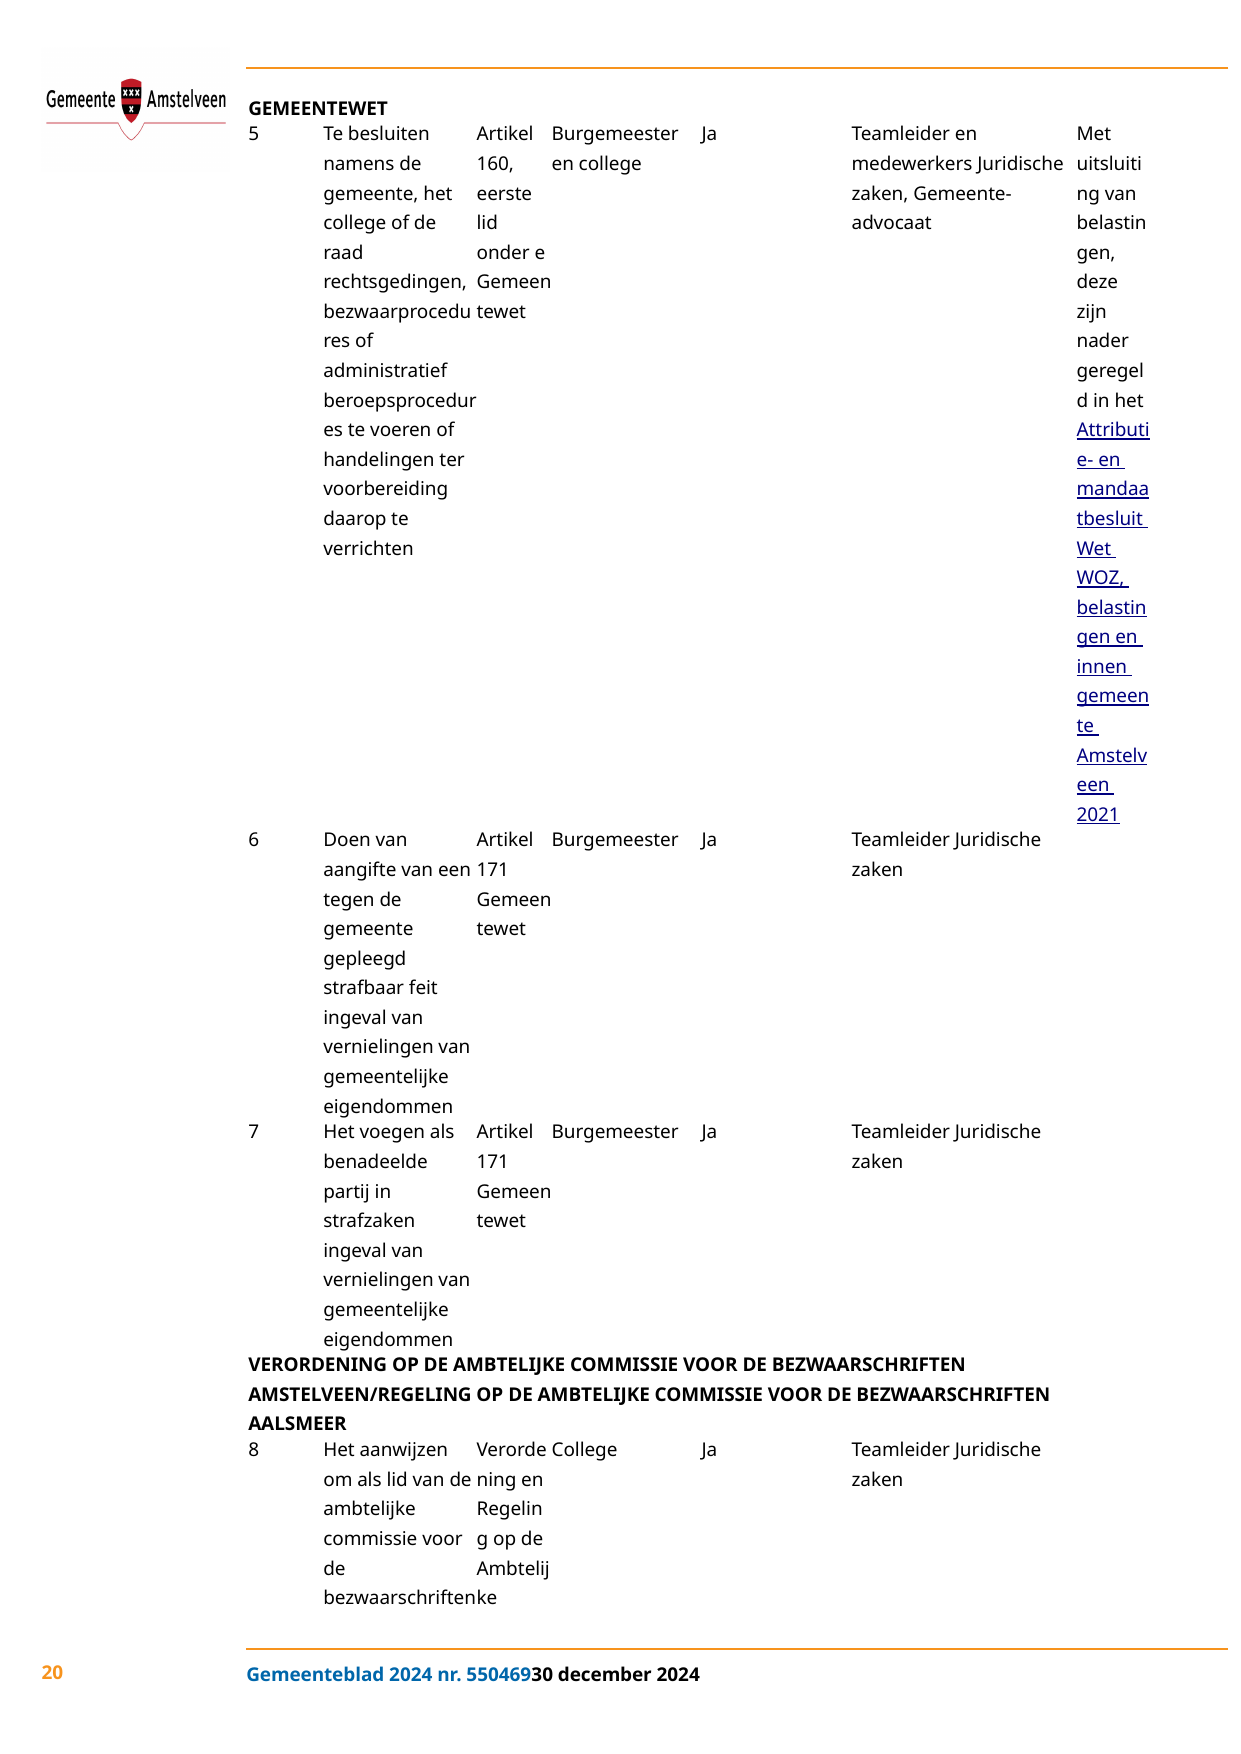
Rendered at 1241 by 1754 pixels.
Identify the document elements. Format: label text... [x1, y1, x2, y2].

table_cell College [551, 1436, 701, 1610]
table_cell 7 [248, 1119, 323, 1351]
table_cell Te besluiten namens de gemeente, het college of de raad rechtsgedingen, bezwaarprocedures of administratief beroepsprocedures te voeren of handelingen ter voorbereiding daarop te verrichten [323, 121, 476, 827]
table_cell Ja [701, 1119, 851, 1351]
table_cell Teamleider Juridische zaken [851, 827, 1076, 1119]
table_cell [1076, 1119, 1152, 1351]
table_cell Verordening en Regeling op de Ambtelijke [476, 1436, 551, 1610]
table_cell Burgemeester [551, 1119, 701, 1351]
table_cell GEMEENTEWET [248, 95, 1152, 121]
table_cell Het aanwijzen om als lid van de ambtelijke commissie voor de bezwaarschriften [323, 1436, 476, 1610]
table_cell Teamleider Juridische zaken [851, 1436, 1076, 1610]
table_cell Burgemeester [551, 827, 701, 1119]
table_cell Artikel 171 Gemeentewet [476, 827, 551, 1119]
table_cell Ja [701, 827, 851, 1119]
table_cell Doen van aangifte van een tegen de gemeente gepleegd strafbaar feit ingeval van vernielingen van gemeentelijke eigendommen [323, 827, 476, 1119]
table_cell [1076, 1436, 1152, 1610]
table_cell Burgemeester en college [551, 121, 701, 827]
table_cell 5 [248, 121, 323, 827]
table_cell 6 [248, 827, 323, 1119]
table_cell 8 [248, 1436, 323, 1610]
table_cell Ja [701, 121, 851, 827]
table_cell Artikel 160, eerste lid onder e Gemeentewet [476, 121, 551, 827]
table_cell Artikel 171 Gemeentewet [476, 1119, 551, 1351]
table_cell VERORDENING OP DE AMBTELIJKE COMMISSIE VOOR DE BEZWAARSCHRIFTEN AMSTELVEEN/REGELING OP DE AMBTELIJKE COMMISSIE VOOR DE BEZWAARSCHRIFTEN AALSMEER [248, 1351, 1152, 1436]
table_cell Teamleider en medewerkers Juridische zaken, Gemeente-advocaat [851, 121, 1076, 827]
table_cell [1076, 827, 1152, 1119]
table_cell Het voegen als benadeelde partij in strafzaken ingeval van vernielingen van gemeentelijke eigendommen [323, 1119, 476, 1351]
table_cell Teamleider Juridische zaken [851, 1119, 1076, 1351]
table_cell Met uitsluiting van belastingen, deze zijn nader geregeld in het Attributie- en mandaatbesluit Wet WOZ, belastingen en innen gemeente Amstelveen 2021 [1076, 121, 1152, 827]
picture [41, 47, 231, 172]
table_cell Ja [701, 1436, 851, 1610]
